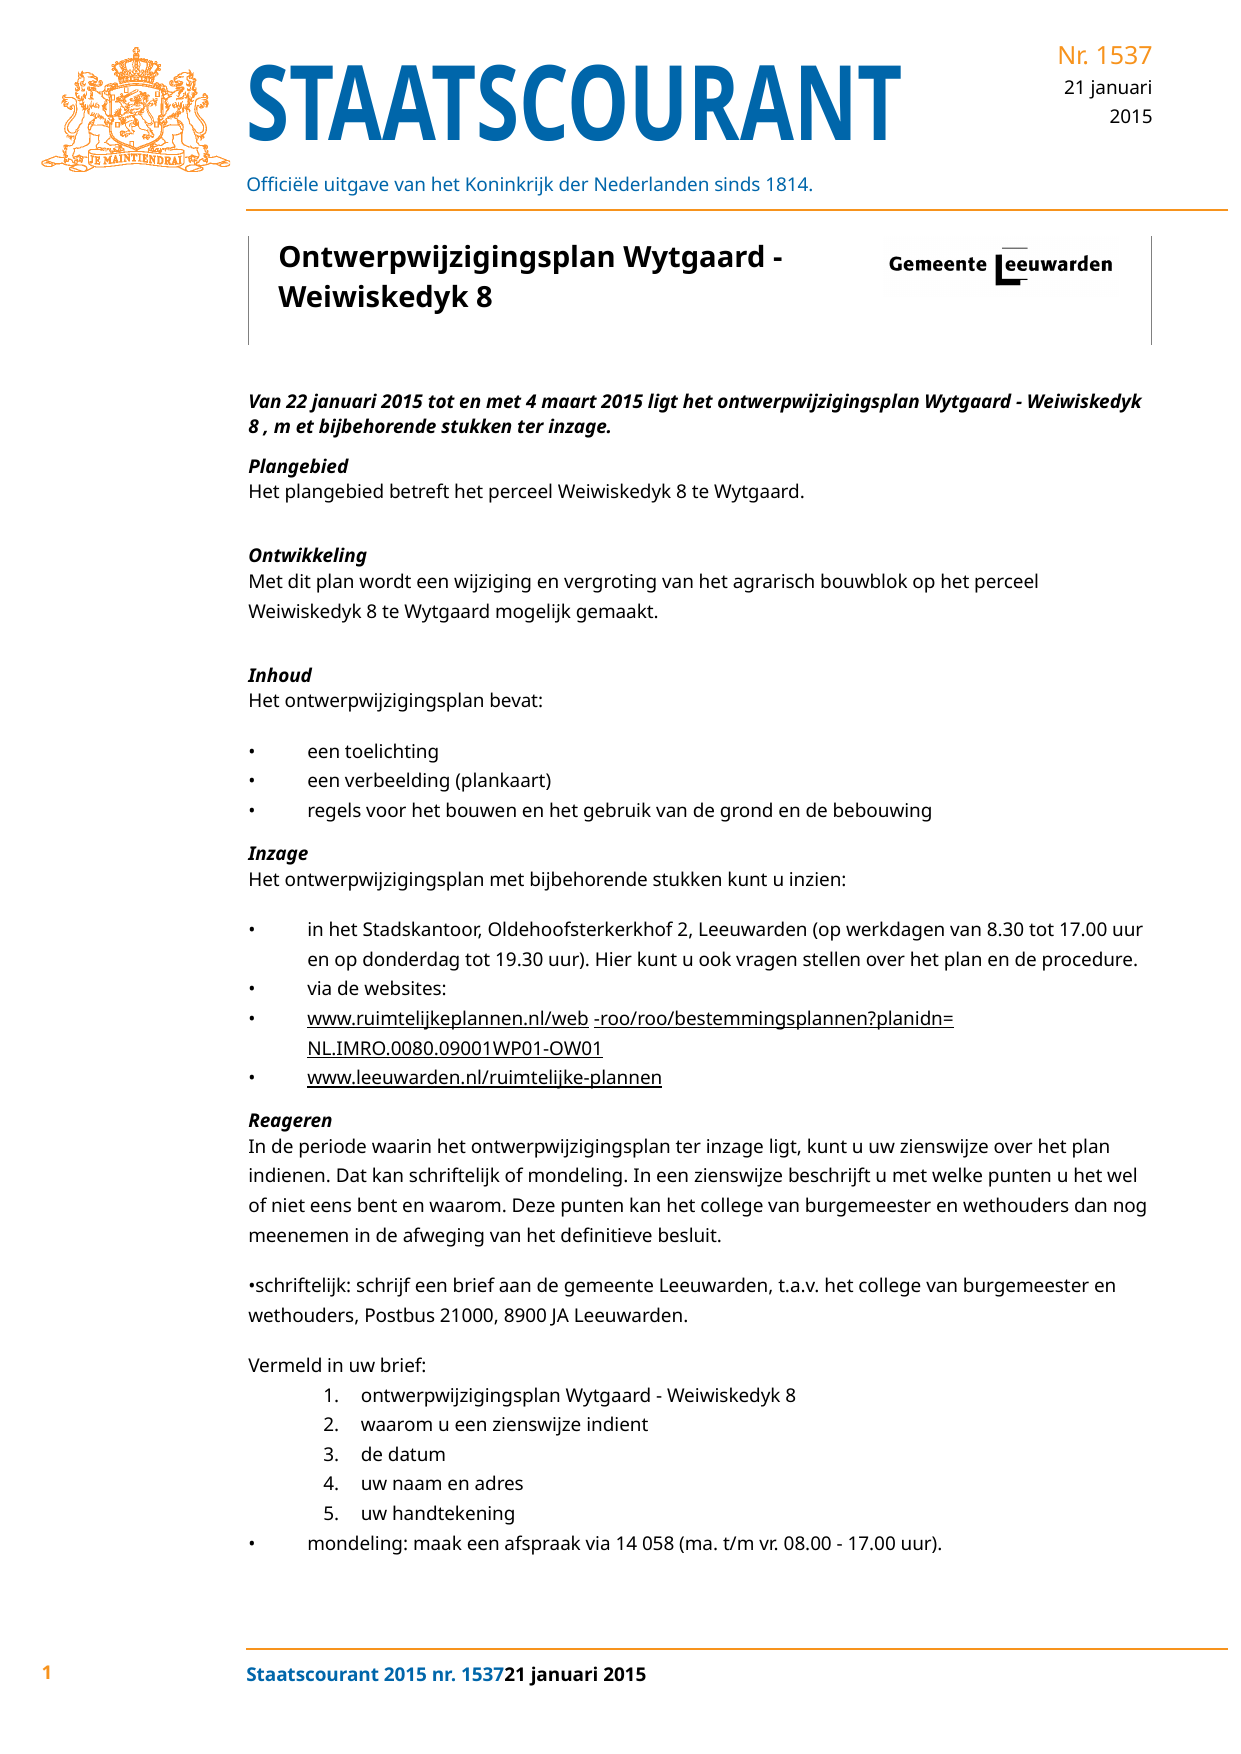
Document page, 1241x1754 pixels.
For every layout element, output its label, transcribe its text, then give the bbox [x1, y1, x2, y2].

text Het ontwerpwijzigingsplan bevat: [248, 687, 1152, 713]
list mondeling: maak een afspraak via 14 058 (ma. t/m vr. 08.00 - 17.00 uur). [248, 1530, 1152, 1556]
text Ontwikkeling [248, 542, 1152, 568]
text Reageren [248, 1107, 1152, 1133]
list een verbeelding (plankaart) [248, 767, 1152, 793]
text •schriftelijk: schrijf een brief aan de gemeente Leeuwarden, t.a.v. het college van burgemeester en wethouders, Postbus 21000, 8900 JA Leeuwarden. [248, 1272, 1152, 1328]
text Inzage [248, 840, 1152, 866]
list waarom u een zienswijze indient [323, 1411, 1152, 1437]
picture [41, 47, 231, 172]
text Met dit plan wordt een wijziging en vergroting van het agrarisch bouwblok op het perceel Weiwiskedyk 8 te Wytgaard mogelijk gemaakt. [248, 568, 1152, 623]
list de datum [323, 1441, 1152, 1467]
list www.leeuwarden.nl/ruimtelijke-plannen [248, 1064, 1152, 1090]
table_header [850, 236, 1151, 345]
text Inhoud [248, 662, 1152, 687]
text Vermeld in uw brief: [248, 1352, 1152, 1378]
text Van 22 januari 2015 tot en met 4 maart 2015 ligt het ontwerpwijzigingsplan Wytgaard - Weiwiskedyk 8 , m et bijbehorende stukken ter inzage. [248, 388, 1152, 439]
list een toelichting [248, 738, 1152, 764]
list uw handtekening [323, 1500, 1152, 1526]
table_header Ontwerpwijzigingsplan Wytgaard - Weiwiskedyk 8 [249, 236, 850, 345]
list www.ruimtelijkeplannen.nl/web -roo/roo/bestemmingsplannen?planidn= NL.IMRO.0080.09001WP01-OW01 [248, 1005, 1152, 1060]
list ontwerpwijzigingsplan Wytgaard - Weiwiskedyk 8 [323, 1382, 1152, 1408]
list regels voor het bouwen en het gebruik van de grond en de bebouwing [248, 797, 1152, 823]
text Het plangebied betreft het perceel Weiwiskedyk 8 te Wytgaard. [248, 478, 1152, 504]
text Plangebied [248, 453, 1152, 478]
text Het ontwerpwijzigingsplan met bijbehorende stukken kunt u inzien: [248, 866, 1152, 892]
text In de periode waarin het ontwerpwijzigingsplan ter inzage ligt, kunt u uw zienswijze over het plan indienen. Dat kan schriftelijk of mondeling. In een zienswijze beschrijft u met welke punten u het wel of niet eens bent en waarom. Deze punten kan het college van burgemeester en wethouders dan nog meenemen in de afweging van het definitieve besluit. [248, 1133, 1152, 1248]
list via de websites: [248, 976, 1152, 1001]
picture [882, 236, 1119, 297]
list in het Stadskantoor, Oldehoofsterkerkhof 2, Leeuwarden (op werkdagen van 8.30 tot 17.00 uur en op donderdag tot 19.30 uur). Hier kunt u ook vragen stellen over het plan en de procedure. [248, 916, 1152, 972]
list uw naam en adres [323, 1471, 1152, 1496]
